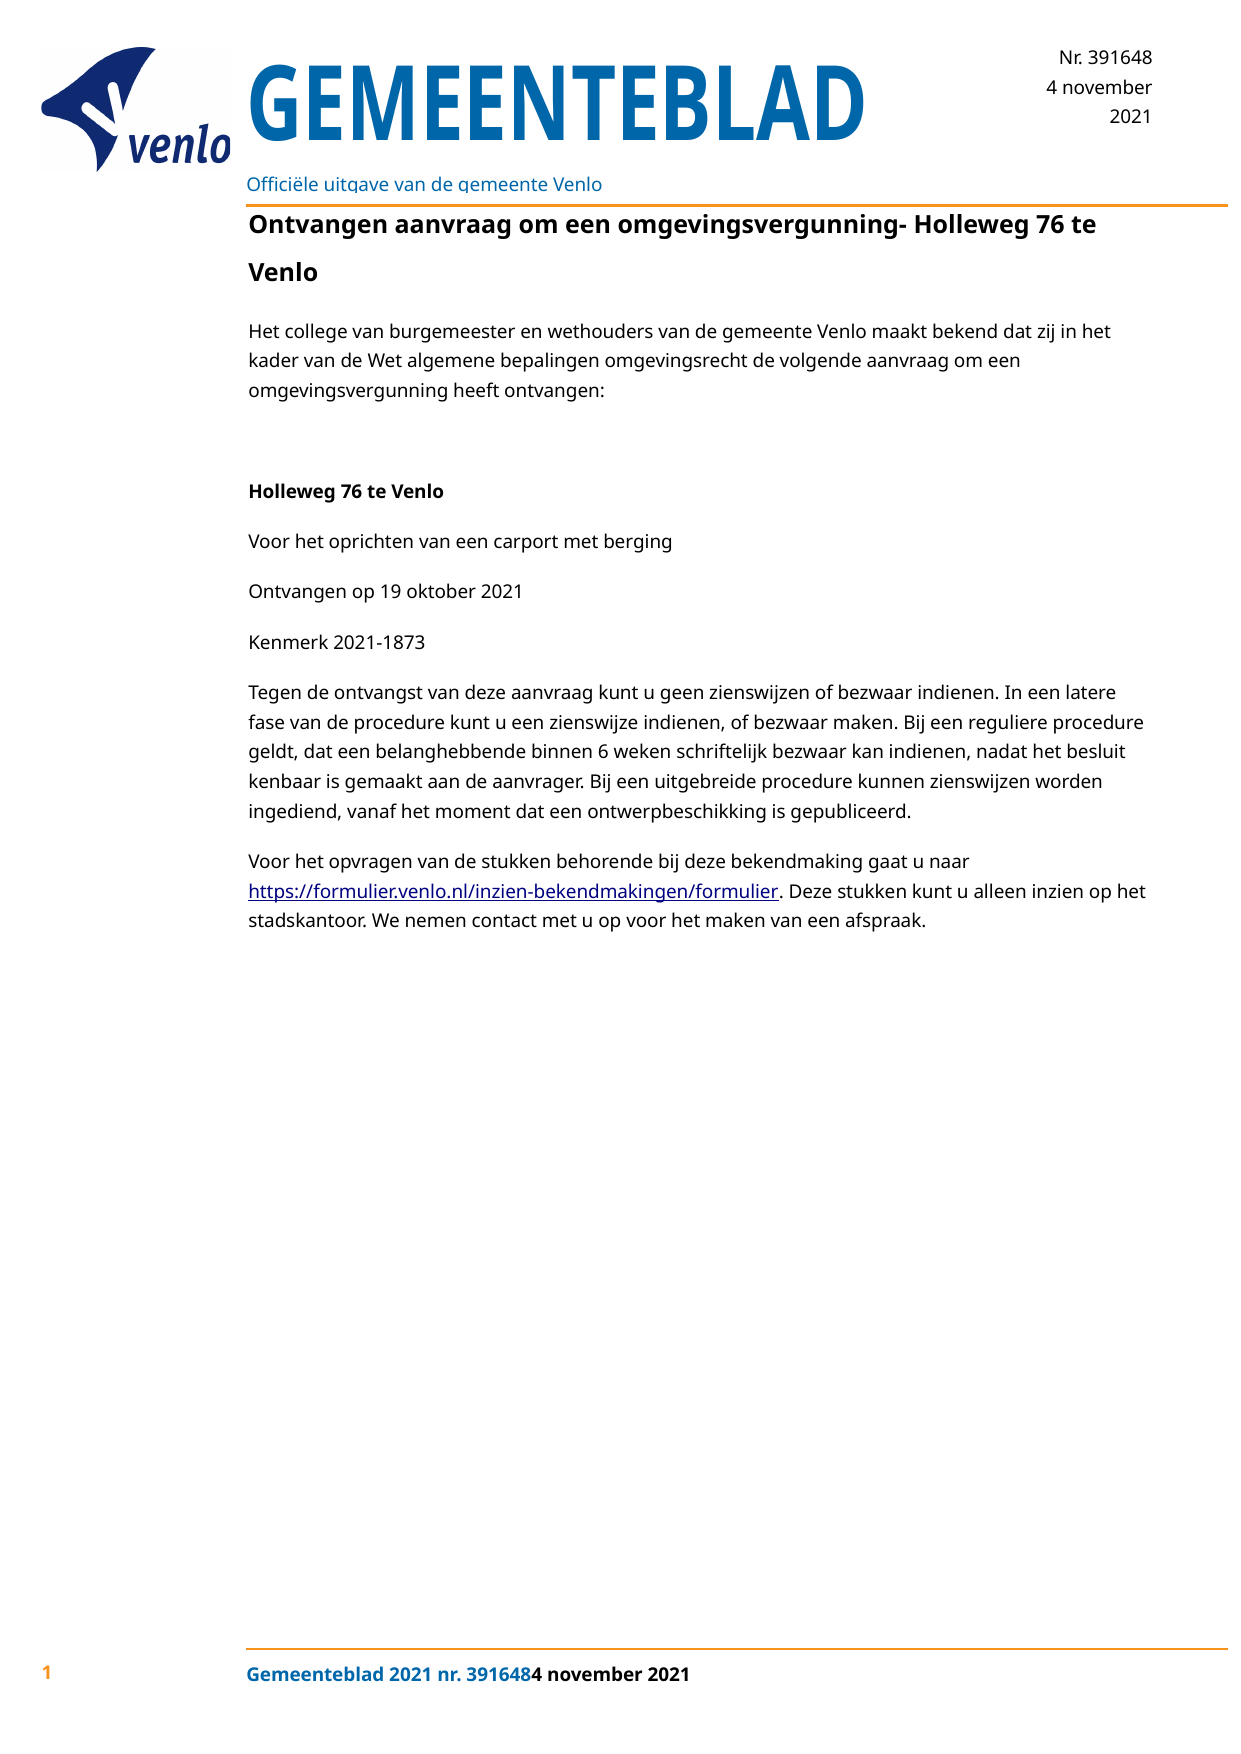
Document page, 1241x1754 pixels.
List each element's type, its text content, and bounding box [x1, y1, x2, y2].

text Voor het opvragen van de stukken behorende bij deze bekendmaking gaat u naar https://formulier.venlo.nl/inzien-bekendmakingen/formulier. Deze stukken kunt u alleen inzien op het stadskantoor. We nemen contact met u op voor het maken van een afspraak. [248, 848, 1152, 933]
picture [41, 47, 231, 172]
text Kenmerk 2021-1873 [248, 629, 1152, 655]
text Holleweg 76 te Venlo [248, 478, 1152, 504]
text Het college van burgemeester en wethouders van de gemeente Venlo maakt bekend dat zij in het kader van de Wet algemene bepalingen omgevingsrecht de volgende aanvraag om een omgevingsvergunning heeft ontvangen: [248, 318, 1152, 403]
text Voor het oprichten van een carport met berging [248, 528, 1152, 554]
text Tegen de ontvangst van deze aanvraag kunt u geen zienswijzen of bezwaar indienen. In een latere fase van de procedure kunt u een zienswijze indienen, of bezwaar maken. Bij een reguliere procedure geldt, dat een belanghebbende binnen 6 weken schriftelijk bezwaar kan indienen, nadat het besluit kenbaar is gemaakt aan de aanvrager. Bij een uitgebreide procedure kunnen zienswijzen worden ingediend, vanaf het moment dat een ontwerpbeschikking is gepubliceerd. [248, 679, 1152, 824]
text Ontvangen aanvraag om een omgevingsvergunning- Holleweg 76 te Venlo [248, 207, 1152, 288]
text Ontvangen op 19 oktober 2021 [248, 579, 1152, 604]
